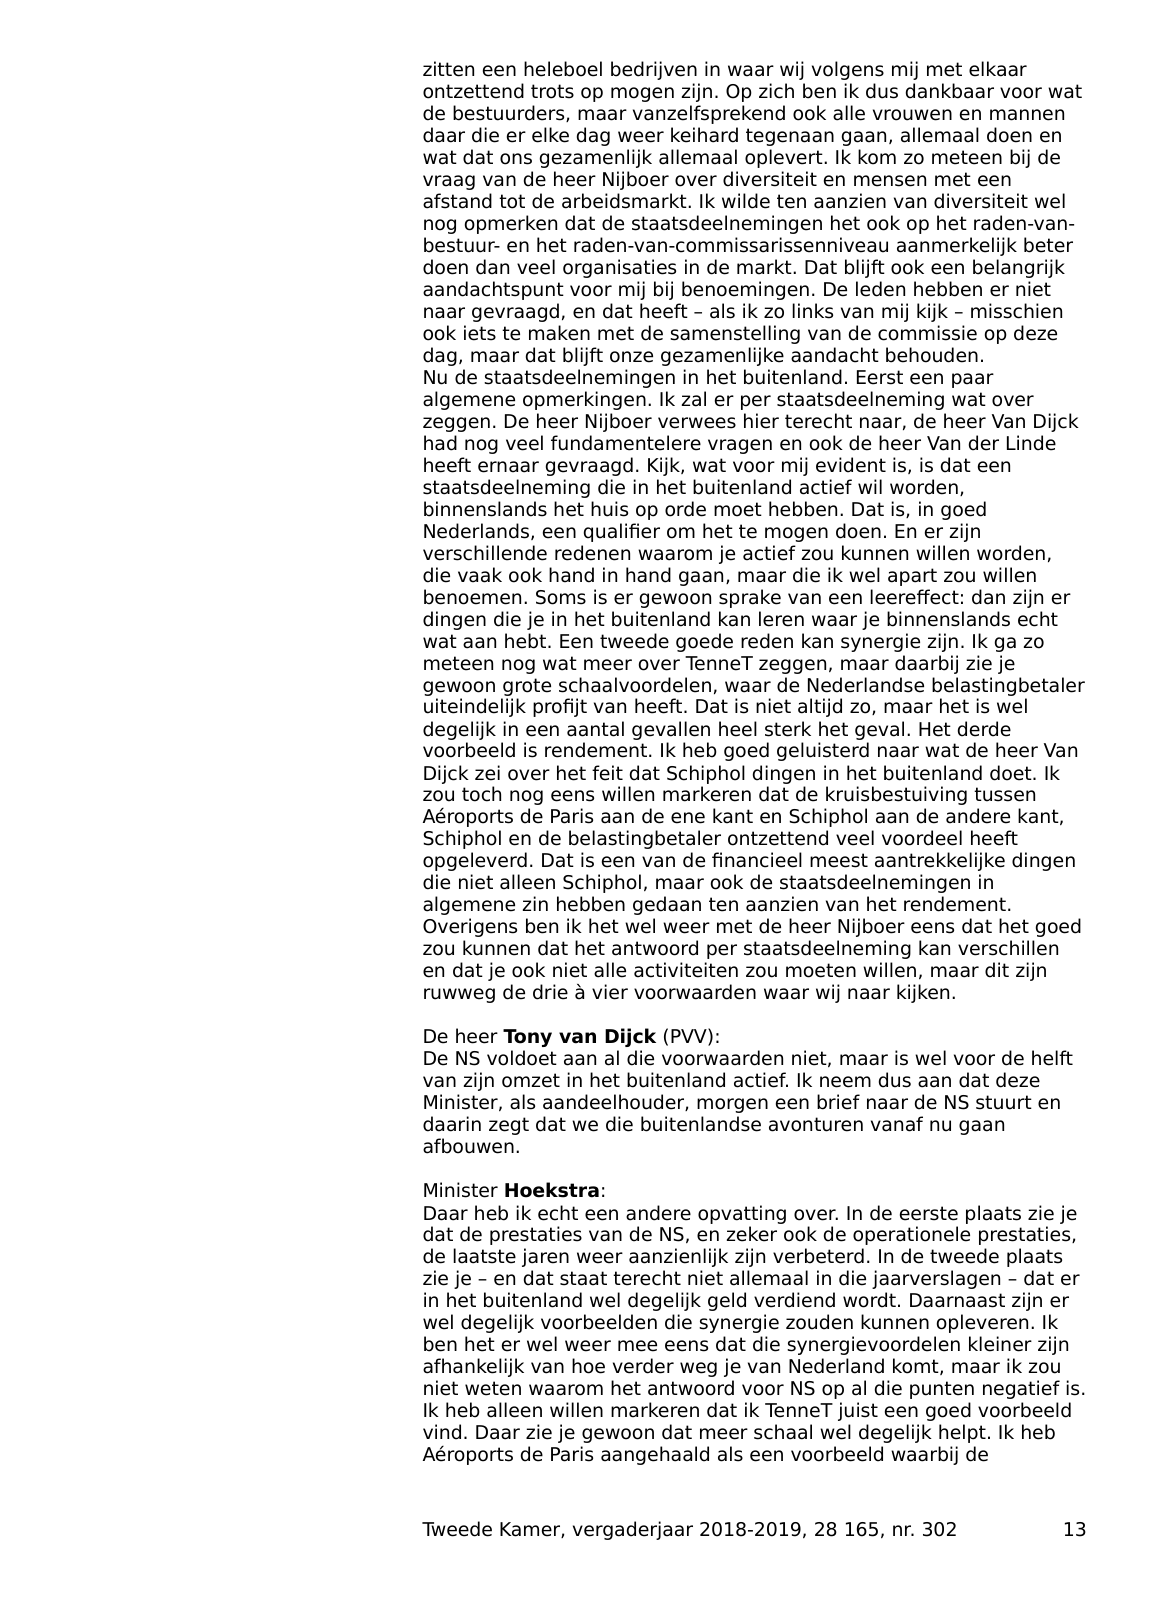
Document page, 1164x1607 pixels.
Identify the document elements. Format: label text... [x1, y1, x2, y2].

text zitten een heleboel bedrijven in waar wij volgens mij met elkaar ontzettend trots op mogen zijn. Op zich ben ik dus dankbaar voor wat de bestuurders, maar vanzelfsprekend ook alle vrouwen en mannen daar die er elke dag weer keihard tegenaan gaan, allemaal doen en wat dat ons gezamenlijk allemaal oplevert. Ik kom zo meteen bij de vraag van de heer Nijboer over diversiteit en mensen met een afstand tot de arbeidsmarkt. Ik wilde ten aanzien van diversiteit wel nog opmerken dat de staatsdeelnemingen het ook op het raden-van-bestuur- en het raden-van-commissarissenniveau aanmerkelijk beter doen dan veel organisaties in de markt. Dat blijft ook een belangrijk aandachtspunt voor mij bij benoemingen. De leden hebben er niet naar gevraagd, en dat heeft – als ik zo links van mij kijk – misschien ook iets te maken met de samenstelling van de commissie op deze dag, maar dat blijft onze gezamenlijke aandacht behouden. [422, 59, 1087, 367]
text Minister Hoekstra: [422, 1180, 1087, 1202]
text De NS voldoet aan al die voorwaarden niet, maar is wel voor de helft van zijn omzet in het buitenland actief. Ik neem dus aan dat deze Minister, als aandeelhouder, morgen een brief naar de NS stuurt en daarin zegt dat we die buitenlandse avonturen vanaf nu gaan afbouwen. [422, 1048, 1087, 1158]
text Daar heb ik echt een andere opvatting over. In de eerste plaats zie je dat de prestaties van de NS, en zeker ook de operationele prestaties, de laatste jaren weer aanzienlijk zijn verbeterd. In de tweede plaats zie je – en dat staat terecht niet allemaal in die jaarverslagen – dat er in het buitenland wel degelijk geld verdiend wordt. Daarnaast zijn er wel degelijk voorbeelden die synergie zouden kunnen opleveren. Ik ben het er wel weer mee eens dat die synergievoordelen kleiner zijn afhankelijk van hoe verder weg je van Nederland komt, maar ik zou niet weten waarom het antwoord voor NS op al die punten negatief is. Ik heb alleen willen markeren dat ik TenneT juist een goed voorbeeld vind. Daar zie je gewoon dat meer schaal wel degelijk helpt. Ik heb Aéroports de Paris aangehaald als een voorbeeld waarbij de [422, 1202, 1087, 1466]
text Nu de staatsdeelnemingen in het buitenland. Eerst een paar algemene opmerkingen. Ik zal er per staatsdeelneming wat over zeggen. De heer Nijboer verwees hier terecht naar, de heer Van Dijck had nog veel fundamentelere vragen en ook de heer Van der Linde heeft ernaar gevraagd. Kijk, wat voor mij evident is, is dat een staatsdeelneming die in het buitenland actief wil worden, binnenslands het huis op orde moet hebben. Dat is, in goed Nederlands, een qualifier om het te mogen doen. En er zijn verschillende redenen waarom je actief zou kunnen willen worden, die vaak ook hand in hand gaan, maar die ik wel apart zou willen benoemen. Soms is er gewoon sprake van een leereffect: dan zijn er dingen die je in het buitenland kan leren waar je binnenslands echt wat aan hebt. Een tweede goede reden kan synergie zijn. Ik ga zo meteen nog wat meer over TenneT zeggen, maar daarbij zie je gewoon grote schaalvoordelen, waar de Nederlandse belastingbetaler uiteindelijk profijt van heeft. Dat is niet altijd zo, maar het is wel degelijk in een aantal gevallen heel sterk het geval. Het derde voorbeeld is rendement. Ik heb goed geluisterd naar wat de heer Van Dijck zei over het feit dat Schiphol dingen in het buitenland doet. Ik zou toch nog eens willen markeren dat de kruisbestuiving tussen Aéroports de Paris aan de ene kant en Schiphol aan de andere kant, Schiphol en de belastingbetaler ontzettend veel voordeel heeft opgeleverd. Dat is een van de financieel meest aantrekkelijke dingen die niet alleen Schiphol, maar ook de staatsdeelnemingen in algemene zin hebben gedaan ten aanzien van het rendement. Overigens ben ik het wel weer met de heer Nijboer eens dat het goed zou kunnen dat het antwoord per staatsdeelneming kan verschillen en dat je ook niet alle activiteiten zou moeten willen, maar dit zijn ruwweg de drie à vier voorwaarden waar wij naar kijken. [422, 367, 1087, 1004]
text De heer Tony van Dijck (PVV): [422, 1026, 1087, 1048]
